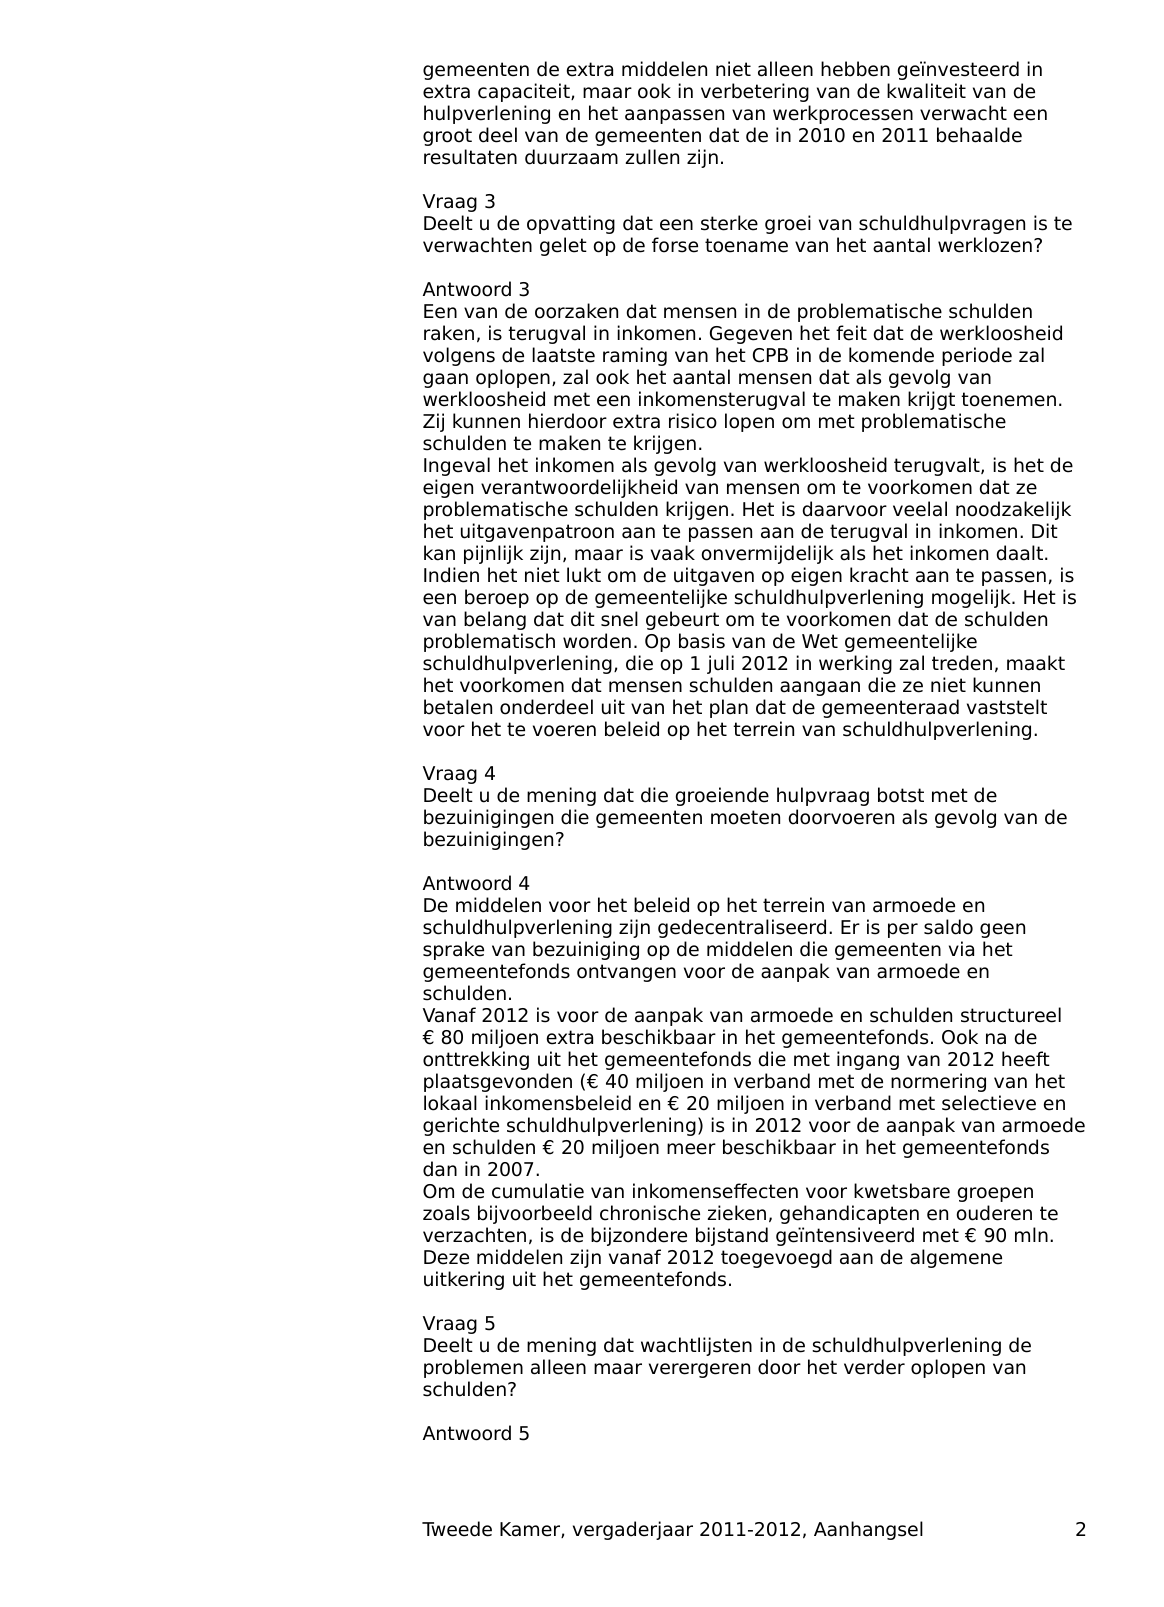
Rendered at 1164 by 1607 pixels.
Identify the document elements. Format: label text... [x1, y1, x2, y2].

text Een van de oorzaken dat mensen in de problematische schulden raken, is terugval in inkomen. Gegeven het feit dat de werkloosheid volgens de laatste raming van het CPB in de komende periode zal gaan oplopen, zal ook het aantal mensen dat als gevolg van werkloosheid met een inkomensterugval te maken krijgt toenemen. Zij kunnen hierdoor extra risico lopen om met problematische schulden te maken te krijgen. [422, 301, 1087, 455]
text gemeenten de extra middelen niet alleen hebben geïnvesteerd in extra capaciteit, maar ook in verbetering van de kwaliteit van de hulpverlening en het aanpassen van werkprocessen verwacht een groot deel van de gemeenten dat de in 2010 en 2011 behaalde resultaten duurzaam zullen zijn. [422, 59, 1087, 169]
text Deelt u de opvatting dat een sterke groei van schuldhulpvragen is te verwachten gelet op de forse toename van het aantal werklozen? [422, 213, 1087, 257]
text De middelen voor het beleid op het terrein van armoede en schuldhulpverlening zijn gedecentraliseerd. Er is per saldo geen sprake van bezuiniging op de middelen die gemeenten via het gemeentefonds ontvangen voor de aanpak van armoede en schulden. [422, 895, 1087, 1005]
text Deelt u de mening dat wachtlijsten in de schuldhulpverlening de problemen alleen maar verergeren door het verder oplopen van schulden? [422, 1335, 1087, 1401]
text Vraag 3 [422, 191, 1087, 213]
text Vraag 5 [422, 1313, 1087, 1335]
text Antwoord 5 [422, 1423, 1087, 1445]
text Ingeval het inkomen als gevolg van werkloosheid terugvalt, is het de eigen verantwoordelijkheid van mensen om te voorkomen dat ze problematische schulden krijgen. Het is daarvoor veelal noodzakelijk het uitgavenpatroon aan te passen aan de terugval in inkomen. Dit kan pijnlijk zijn, maar is vaak onvermijdelijk als het inkomen daalt. [422, 455, 1087, 565]
text Deelt u de mening dat die groeiende hulpvraag botst met de bezuinigingen die gemeenten moeten doorvoeren als gevolg van de bezuinigingen? [422, 785, 1087, 851]
text Antwoord 4 [422, 873, 1087, 895]
text Vraag 4 [422, 763, 1087, 785]
text Vanaf 2012 is voor de aanpak van armoede en schulden structureel € 80 miljoen extra beschikbaar in het gemeentefonds. Ook na de onttrekking uit het gemeentefonds die met ingang van 2012 heeft plaatsgevonden (€ 40 miljoen in verband met de normering van het lokaal inkomensbeleid en € 20 miljoen in verband met selectieve en gerichte schuldhulpverlening) is in 2012 voor de aanpak van armoede en schulden € 20 miljoen meer beschikbaar in het gemeentefonds dan in 2007. [422, 1005, 1087, 1181]
text Antwoord 3 [422, 279, 1087, 301]
text Om de cumulatie van inkomenseffecten voor kwetsbare groepen zoals bijvoorbeeld chronische zieken, gehandicapten en ouderen te verzachten, is de bijzondere bijstand geïntensiveerd met € 90 mln. Deze middelen zijn vanaf 2012 toegevoegd aan de algemene uitkering uit het gemeentefonds. [422, 1181, 1087, 1291]
text Indien het niet lukt om de uitgaven op eigen kracht aan te passen, is een beroep op de gemeentelijke schuldhulpverlening mogelijk. Het is van belang dat dit snel gebeurt om te voorkomen dat de schulden problematisch worden. Op basis van de Wet gemeentelijke schuldhulpverlening, die op 1 juli 2012 in werking zal treden, maakt het voorkomen dat mensen schulden aangaan die ze niet kunnen betalen onderdeel uit van het plan dat de gemeenteraad vaststelt voor het te voeren beleid op het terrein van schuldhulpverlening. [422, 565, 1087, 741]
